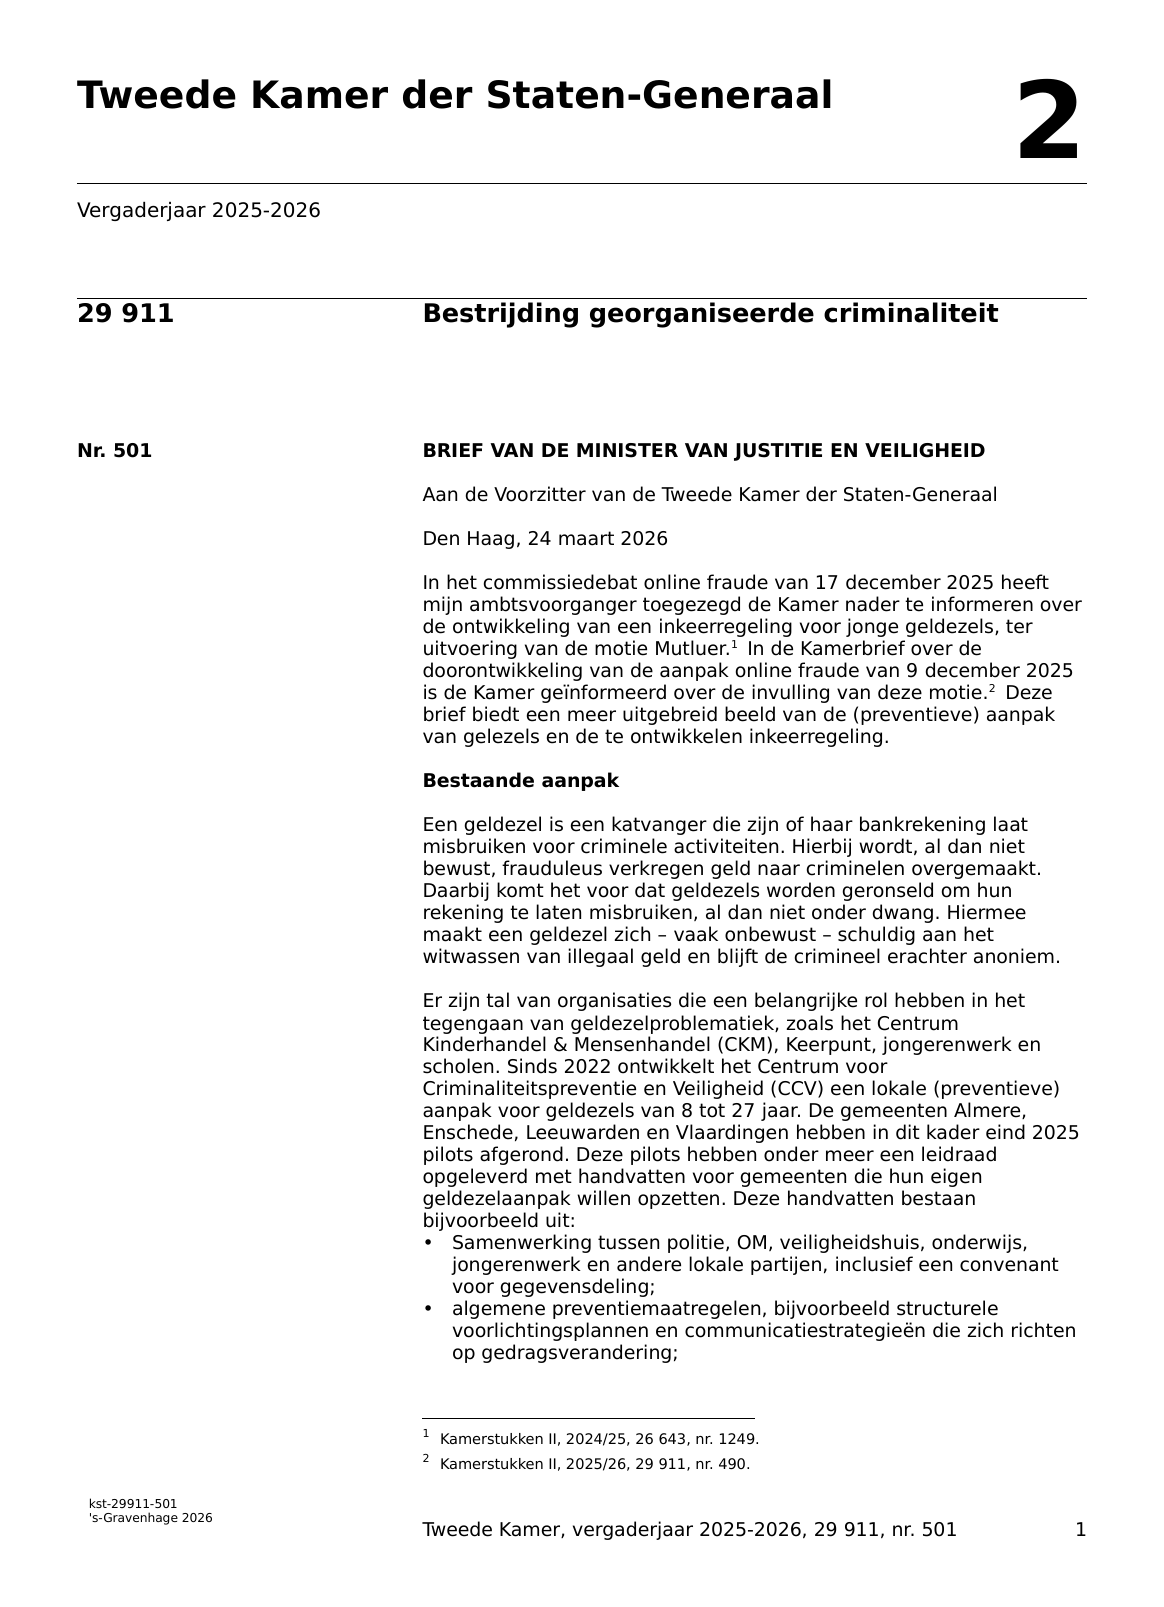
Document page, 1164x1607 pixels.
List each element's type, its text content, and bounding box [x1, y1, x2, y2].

text Kamerstukken II, 2024/25, 26 643, nr. 1249. [422, 1427, 1087, 1449]
text Er zijn tal van organisaties die een belangrijke rol hebben in het tegengaan van geldezelproblematiek, zoals het Centrum Kinderhandel & Mensenhandel (CKM), Keerpunt, jongerenwerk en scholen. Sinds 2022 ontwikkelt het Centrum voor Criminaliteitspreventie en Veiligheid (CCV) een lokale (preventieve) aanpak voor geldezels van 8 tot 27 jaar. De gemeenten Almere, Enschede, Leeuwarden en Vlaardingen hebben in dit kader eind 2025 pilots afgerond. Deze pilots hebben onder meer een leidraad opgeleverd met handvatten voor gemeenten die hun eigen geldezelaanpak willen opzetten. Deze handvatten bestaan bijvoorbeeld uit: [422, 990, 1087, 1232]
text 's-Gravenhage 2026 [88, 1511, 323, 1525]
text Aan de Voorzitter van de Tweede Kamer der Staten-Generaal [422, 484, 1087, 506]
text • algemene preventiemaatregelen, bijvoorbeeld structurele voorlichtingsplannen en communicatiestrategieën die zich richten op gedragsverandering; [422, 1298, 1087, 1364]
table_header 2 [886, 59, 1087, 183]
subtitle Nr. 501 BRIEF VAN DE MINISTER VAN JUSTITIE EN VEILIGHEID [77, 440, 1087, 462]
text kst-29911-501 [88, 1497, 323, 1511]
text Een geldezel is een katvanger die zijn of haar bankrekening laat misbruiken voor criminele activiteiten. Hierbij wordt, al dan niet bewust, frauduleus verkregen geld naar criminelen overgemaakt. Daarbij komt het voor dat geldezels worden geronseld om hun rekening te laten misbruiken, al dan niet onder dwang. Hiermee maakt een geldezel zich – vaak onbewust – schuldig aan het witwassen van illegaal geld en blijft de crimineel erachter anoniem. [422, 814, 1087, 968]
subtitle 29 911 Bestrijding georganiseerde criminaliteit [77, 299, 1087, 329]
subtitle Bestaande aanpak [422, 770, 1087, 792]
text • Samenwerking tussen politie, OM, veiligheidshuis, onderwijs, jongerenwerk en andere lokale partijen, inclusief een convenant voor gegevensdeling; [422, 1232, 1087, 1298]
table_cell Vergaderjaar 2025-2026 [77, 184, 1087, 298]
text In het commissiedebat online fraude van 17 december 2025 heeft mijn ambtsvoorganger toegezegd de Kamer nader te informeren over de ontwikkeling van een inkeerregeling voor jonge geldezels, ter uitvoering van de motie Mutluer. In de Kamerbrief over de doorontwikkeling van de aanpak online fraude van 9 december 2025 is de Kamer geïnformeerd over de invulling van deze motie. Deze brief biedt een meer uitgebreid beeld van de (preventieve) aanpak van gelezels en de te ontwikkelen inkeerregeling. [422, 572, 1087, 748]
text Den Haag, 24 maart 2026 [422, 528, 1087, 550]
text Kamerstukken II, 2025/26, 29 911, nr. 490. [422, 1452, 1087, 1474]
table_header Tweede Kamer der Staten-Generaal [77, 59, 886, 183]
